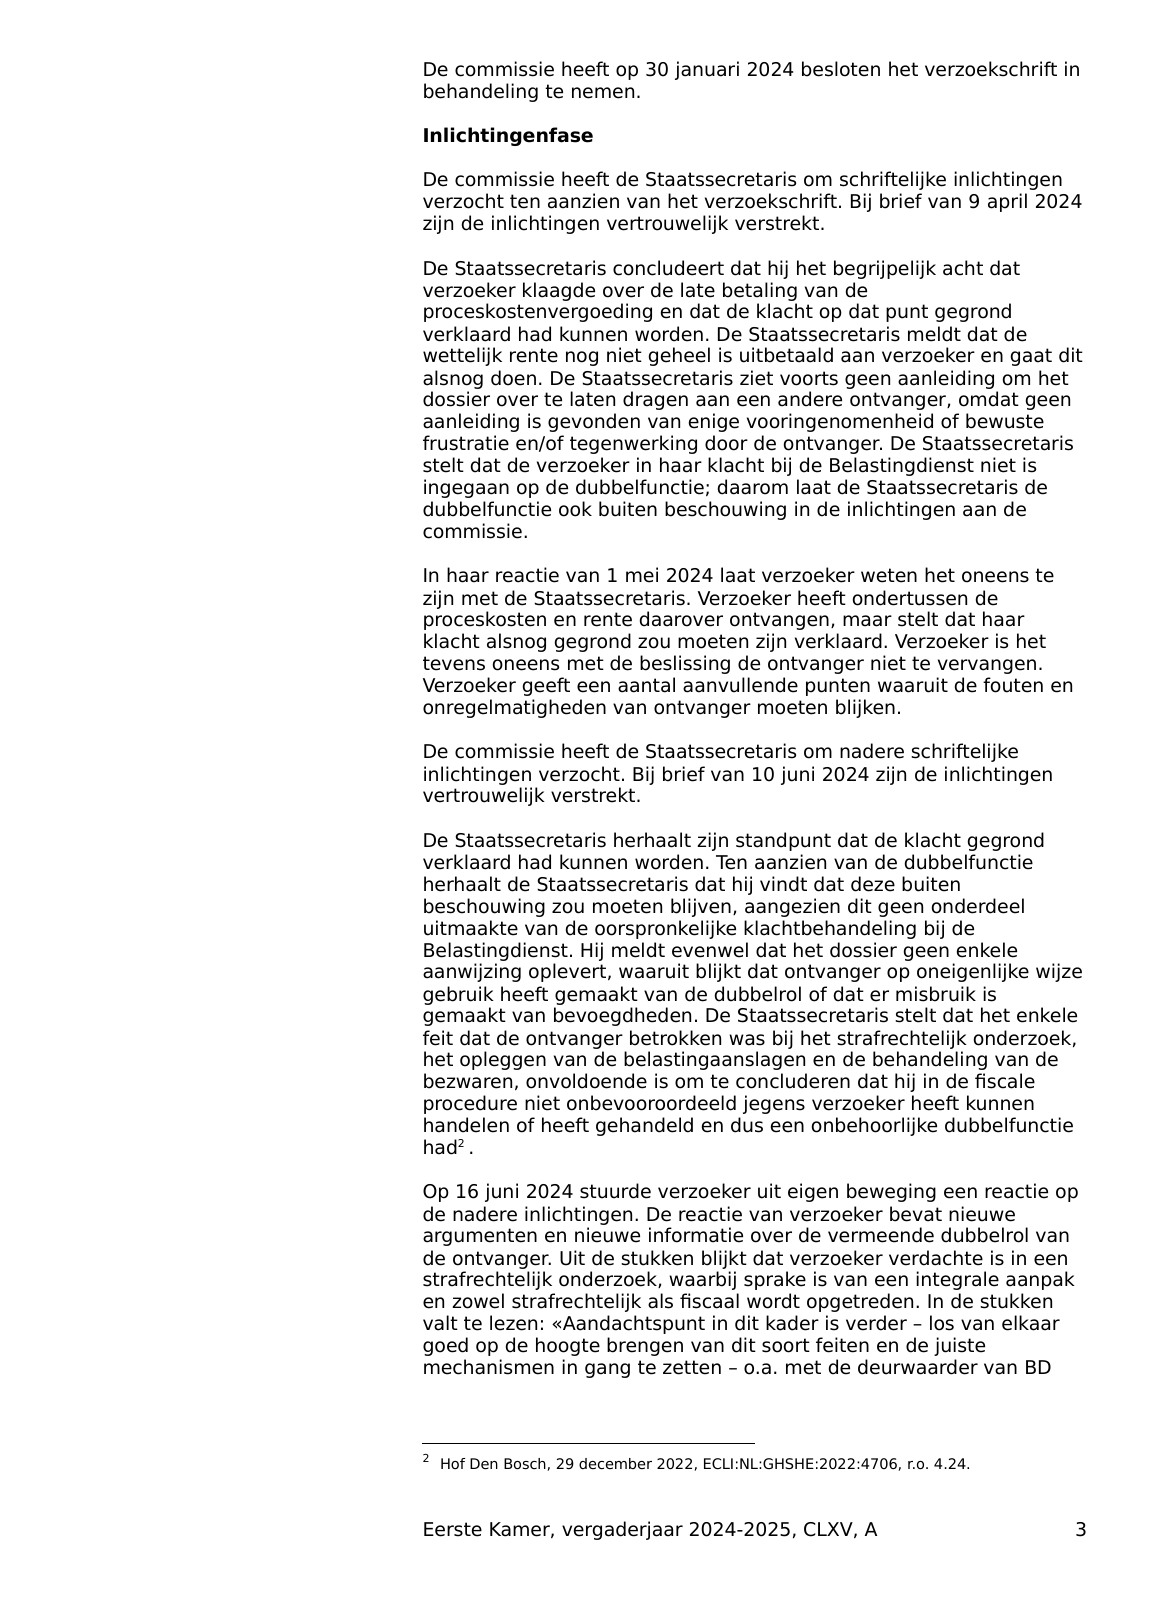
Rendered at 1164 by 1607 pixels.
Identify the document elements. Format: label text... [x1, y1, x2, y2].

subtitle Inlichtingenfase [422, 125, 1087, 147]
text De Staatssecretaris herhaalt zijn standpunt dat de klacht gegrond verklaard had kunnen worden. Ten aanzien van de dubbelfunctie herhaalt de Staatssecretaris dat hij vindt dat deze buiten beschouwing zou moeten blijven, aangezien dit geen onderdeel uitmaakte van de oorspronkelijke klachtbehandeling bij de Belastingdienst. Hij meldt evenwel dat het dossier geen enkele aanwijzing oplevert, waaruit blijkt dat ontvanger op oneigenlijke wijze gebruik heeft gemaakt van de dubbelrol of dat er misbruik is gemaakt van bevoegdheden. De Staatssecretaris stelt dat het enkele feit dat de ontvanger betrokken was bij het strafrechtelijk onderzoek, het opleggen van de belastingaanslagen en de behandeling van de bezwaren, onvoldoende is om te concluderen dat hij in de fiscale procedure niet onbevooroordeeld jegens verzoeker heeft kunnen handelen of heeft gehandeld en dus een onbehoorlijke dubbelfunctie had. [422, 829, 1087, 1159]
text De commissie heeft de Staatssecretaris om nadere schriftelijke inlichtingen verzocht. Bij brief van 10 juni 2024 zijn de inlichtingen vertrouwelijk verstrekt. [422, 741, 1087, 807]
text Hof Den Bosch, 29 december 2022, ECLI:NL:GHSHE:2022:4706, r.o. 4.24. [422, 1452, 1087, 1474]
text De commissie heeft de Staatssecretaris om schriftelijke inlichtingen verzocht ten aanzien van het verzoekschrift. Bij brief van 9 april 2024 zijn de inlichtingen vertrouwelijk verstrekt. [422, 169, 1087, 235]
text In haar reactie van 1 mei 2024 laat verzoeker weten het oneens te zijn met de Staatssecretaris. Verzoeker heeft ondertussen de proceskosten en rente daarover ontvangen, maar stelt dat haar klacht alsnog gegrond zou moeten zijn verklaard. Verzoeker is het tevens oneens met de beslissing de ontvanger niet te vervangen. Verzoeker geeft een aantal aanvullende punten waaruit de fouten en onregelmatigheden van ontvanger moeten blijken. [422, 565, 1087, 719]
text De Staatssecretaris concludeert dat hij het begrijpelijk acht dat verzoeker klaagde over de late betaling van de proceskostenvergoeding en dat de klacht op dat punt gegrond verklaard had kunnen worden. De Staatssecretaris meldt dat de wettelijk rente nog niet geheel is uitbetaald aan verzoeker en gaat dit alsnog doen. De Staatssecretaris ziet voorts geen aanleiding om het dossier over te laten dragen aan een andere ontvanger, omdat geen aanleiding is gevonden van enige vooringenomenheid of bewuste frustratie en/of tegenwerking door de ontvanger. De Staatssecretaris stelt dat de verzoeker in haar klacht bij de Belastingdienst niet is ingegaan op de dubbelfunctie; daarom laat de Staatssecretaris de dubbelfunctie ook buiten beschouwing in de inlichtingen aan de commissie. [422, 257, 1087, 543]
text De commissie heeft op 30 januari 2024 besloten het verzoekschrift in behandeling te nemen. [422, 59, 1087, 103]
text Op 16 juni 2024 stuurde verzoeker uit eigen beweging een reactie op de nadere inlichtingen. De reactie van verzoeker bevat nieuwe argumenten en nieuwe informatie over de vermeende dubbelrol van de ontvanger. Uit de stukken blijkt dat verzoeker verdachte is in een strafrechtelijk onderzoek, waarbij sprake is van een integrale aanpak en zowel strafrechtelijk als fiscaal wordt opgetreden. In de stukken valt te lezen: «Aandachtspunt in dit kader is verder – los van elkaar goed op de hoogte brengen van dit soort feiten en de juiste mechanismen in gang te zetten – o.a. met de deurwaarder van BD [422, 1181, 1087, 1379]
